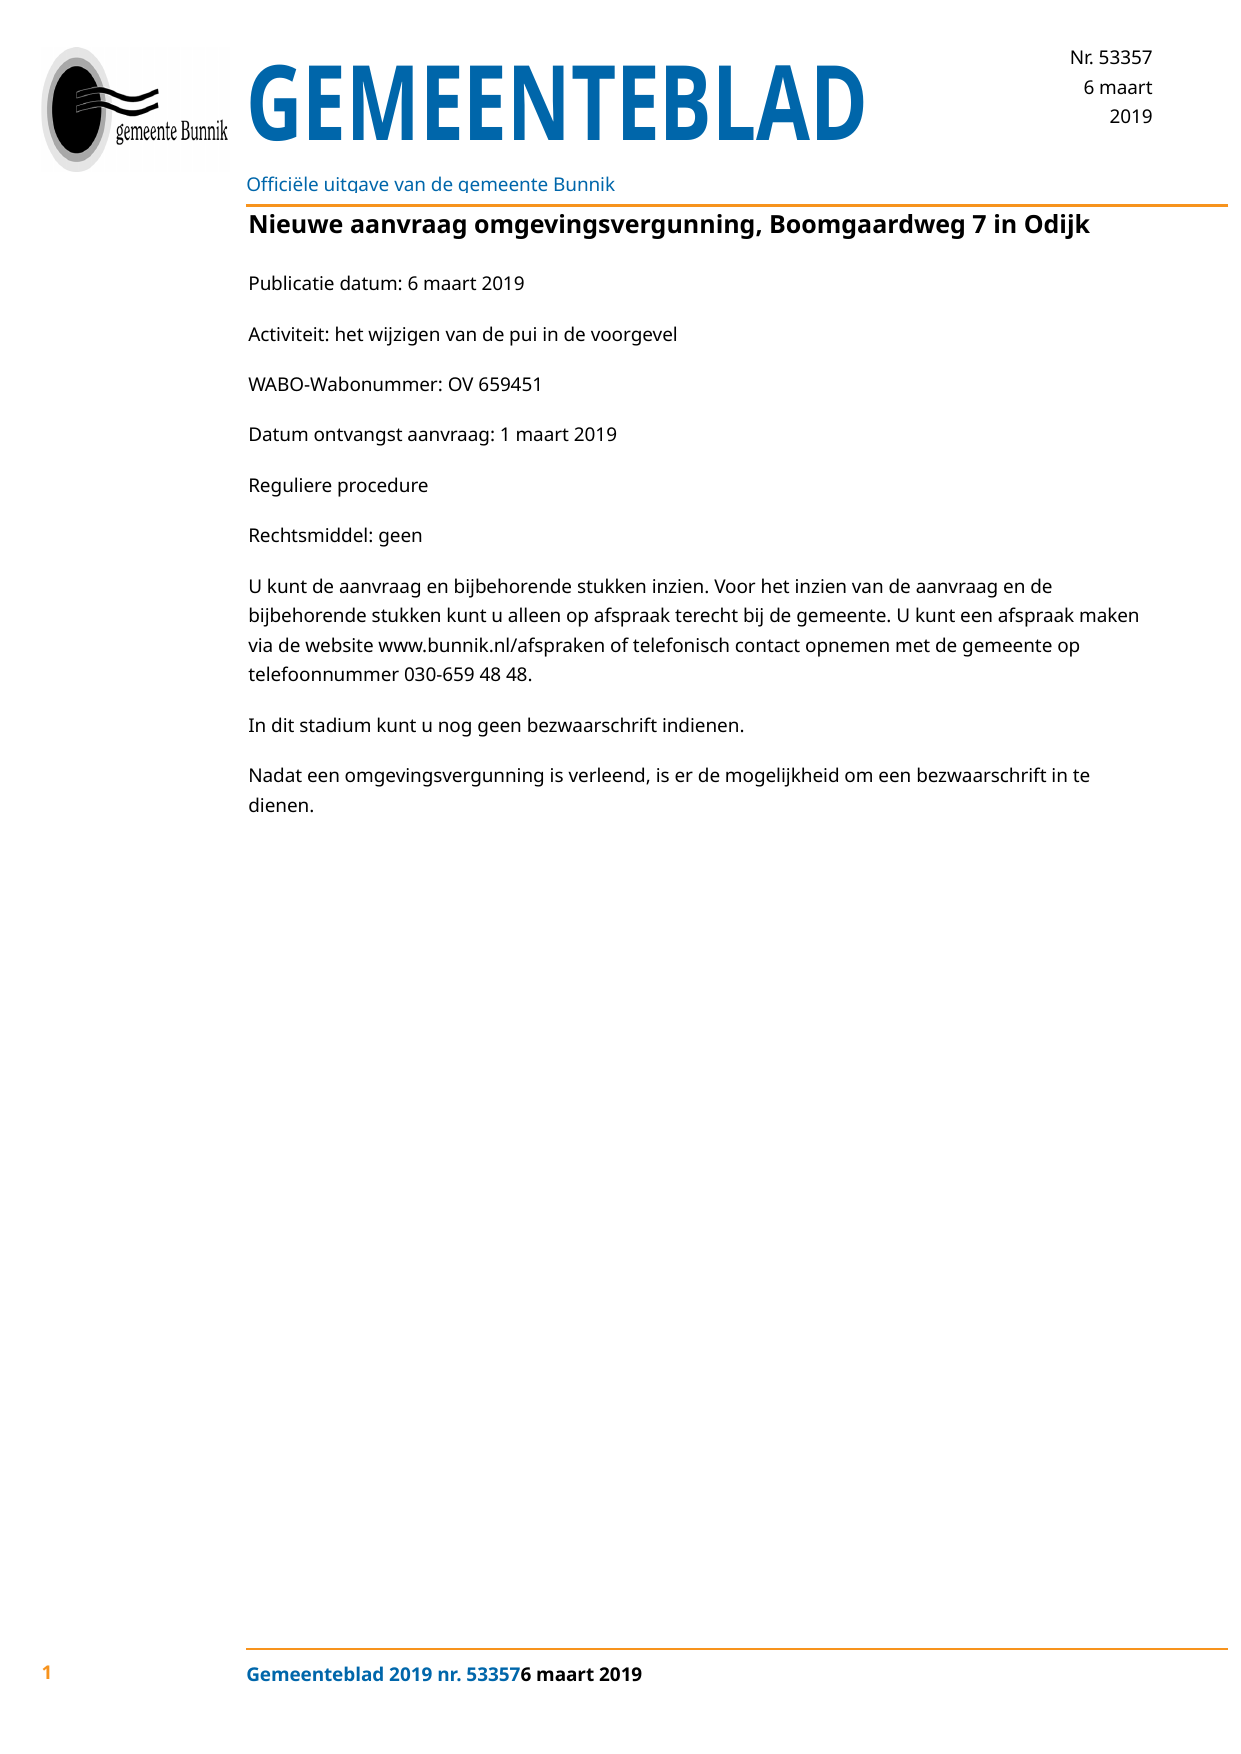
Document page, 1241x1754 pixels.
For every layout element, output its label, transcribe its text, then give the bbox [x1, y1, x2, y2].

text Publicatie datum: 6 maart 2019 [248, 270, 1152, 296]
text WABO-Wabonummer: OV 659451 [248, 371, 1152, 397]
text Reguliere procedure [248, 472, 1152, 498]
text Rechtsmiddel: geen [248, 522, 1152, 548]
text Nieuwe aanvraag omgevingsvergunning, Boomgaardweg 7 in Odijk [248, 207, 1152, 241]
text Nadat een omgevingsvergunning is verleend, is er de mogelijkheid om een bezwaarschrift in te dienen. [248, 762, 1152, 818]
text In dit stadium kunt u nog geen bezwaarschrift indienen. [248, 712, 1152, 738]
text U kunt de aanvraag en bijbehorende stukken inzien. Voor het inzien van de aanvraag en de bijbehorende stukken kunt u alleen op afspraak terecht bij de gemeente. U kunt een afspraak maken via de website www.bunnik.nl/afspraken of telefonisch contact opnemen met de gemeente op telefoonnummer 030-659 48 48. [248, 573, 1152, 687]
picture [41, 47, 231, 172]
text Datum ontvangst aanvraag: 1 maart 2019 [248, 422, 1152, 447]
text Activiteit: het wijzigen van de pui in de voorgevel [248, 321, 1152, 346]
